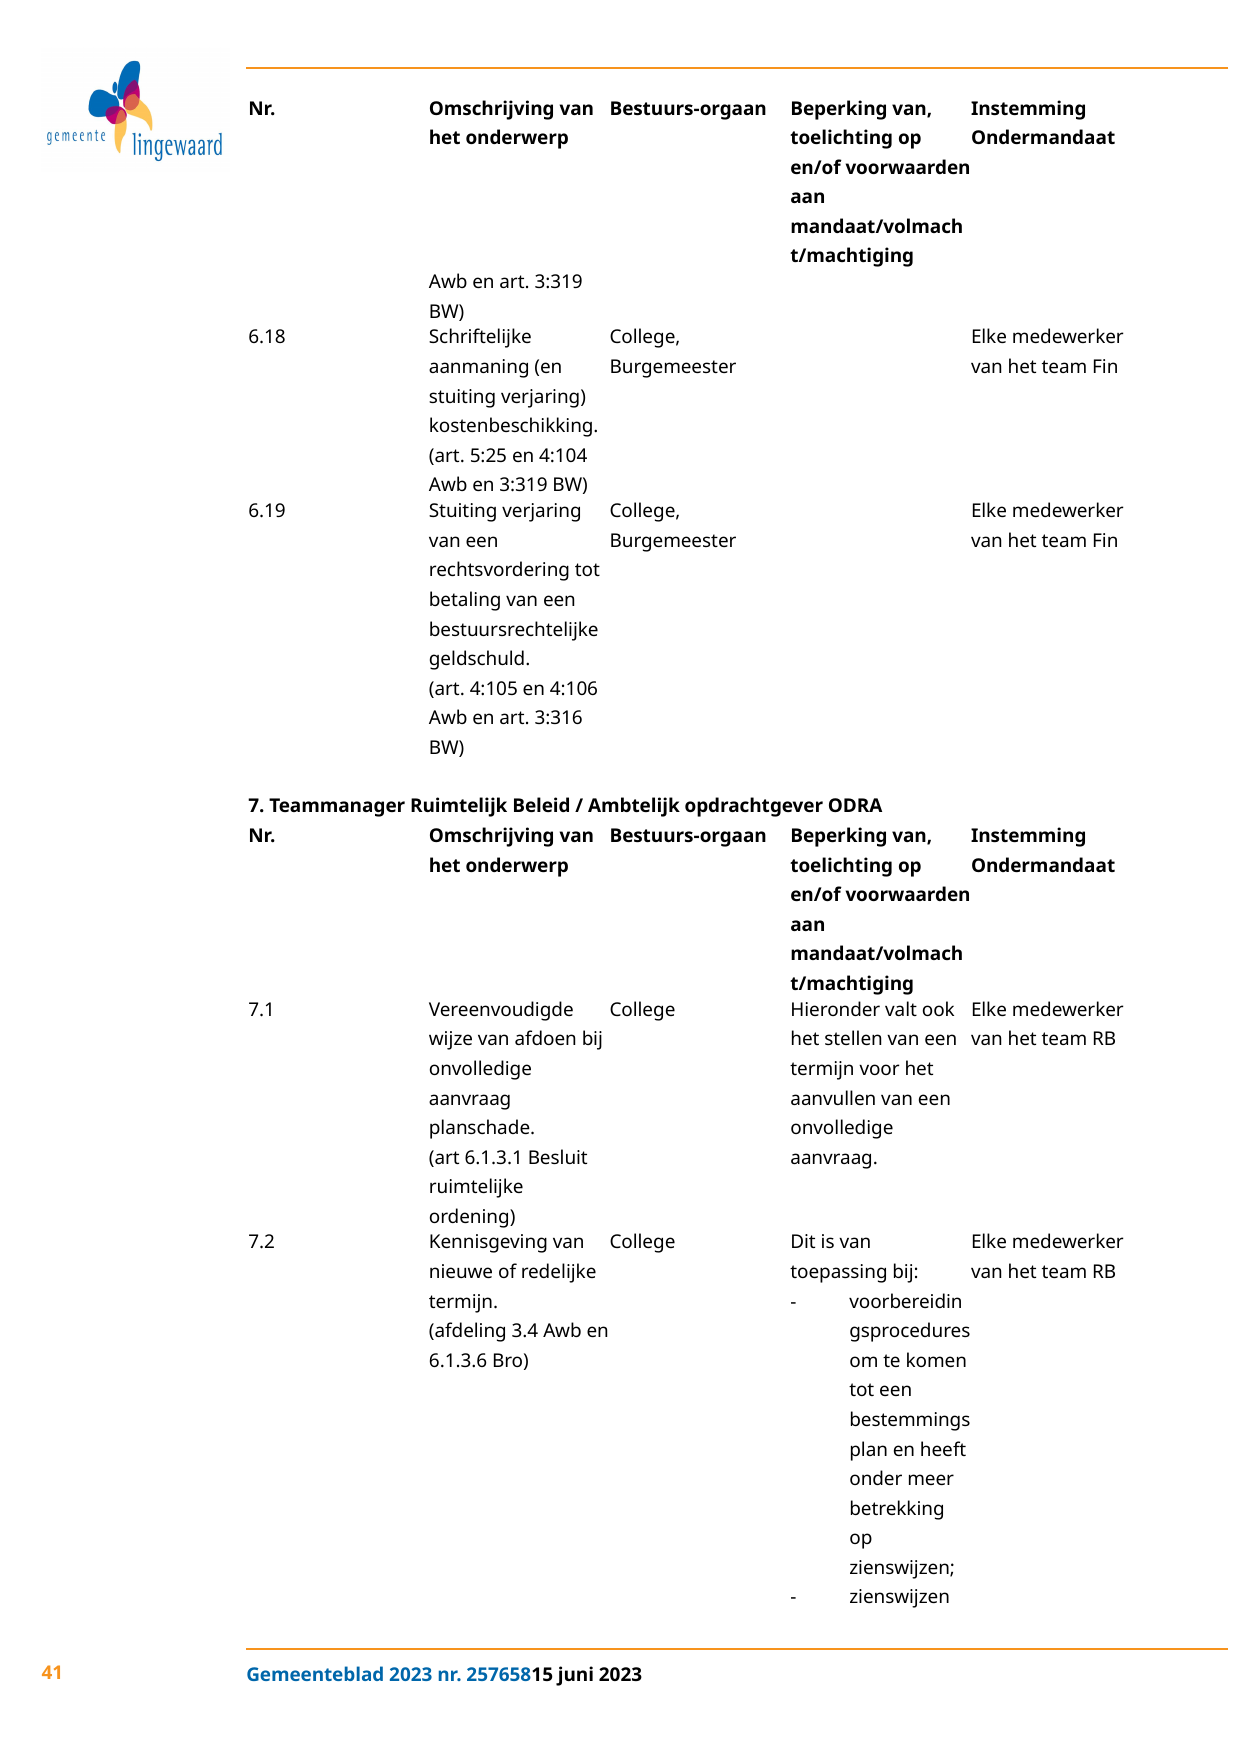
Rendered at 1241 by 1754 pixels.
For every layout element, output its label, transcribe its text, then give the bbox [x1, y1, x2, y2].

table_cell Elke medewerker van het team Fin [971, 324, 1152, 497]
table_header Omschrijving van het onderwerp [429, 95, 609, 268]
table_cell Dit is van toepassing bij: voorbereidingsprocedures om te komen tot een bestemmingsplan en heeft onder meer betrekking op zienswijzen; zienswijzen [790, 1229, 971, 1609]
table_cell College [609, 1229, 790, 1609]
table_cell 7.2 [248, 1229, 429, 1609]
table_cell Elke medewerker van het team RB [971, 1229, 1152, 1609]
table_cell Kennisgeving van nieuwe of redelijke termijn. (afdeling 3.4 Awb en 6.1.3.6 Bro) [429, 1229, 609, 1609]
table_header Nr. [248, 95, 429, 268]
table_cell [248, 269, 429, 324]
table_cell College [609, 996, 790, 1229]
table_cell Elke medewerker van het team RB [971, 996, 1152, 1229]
table_cell [790, 324, 971, 497]
table_cell Vereenvoudigde wijze van afdoen bij onvolledige aanvraag planschade. (art 6.1.3.1 Besluit ruimtelijke ordening) [429, 996, 609, 1229]
picture [41, 47, 231, 172]
table_cell [790, 498, 971, 760]
table_header Bestuurs-orgaan [609, 95, 790, 268]
table_cell Elke medewerker van het team Fin [971, 498, 1152, 760]
table_cell [790, 269, 971, 324]
table_cell Awb en art. 3:319 BW) [429, 269, 609, 324]
table_cell College, Burgemeester [609, 324, 790, 497]
table_cell 7.1 [248, 996, 429, 1229]
table_cell [971, 269, 1152, 324]
table_cell Schriftelijke aanmaning (en stuiting verjaring) kostenbeschikking. (art. 5:25 en 4:104 Awb en 3:319 BW) [429, 324, 609, 497]
table_cell Hieronder valt ook het stellen van een termijn voor het aanvullen van een onvolledige aanvraag. [790, 996, 971, 1229]
table_header Instemming Ondermandaat [971, 95, 1152, 268]
table_cell 6.18 [248, 324, 429, 497]
table_header Nr. [248, 822, 429, 996]
table_header Bestuurs-orgaan [609, 822, 790, 996]
table_header Beperking van, toelichting op en/of voorwaarden aan mandaat/volmacht/machtiging [790, 822, 971, 996]
table_cell 6.19 [248, 498, 429, 760]
table_header Instemming Ondermandaat [971, 822, 1152, 996]
text 7. Teammanager Ruimtelijk Beleid / Ambtelijk opdrachtgever ODRA [248, 793, 1152, 818]
table_cell College, Burgemeester [609, 498, 790, 760]
table_header Omschrijving van het onderwerp [429, 822, 609, 996]
table_header Beperking van, toelichting op en/of voorwaarden aan mandaat/volmacht/machtiging [790, 95, 971, 268]
table_cell Stuiting verjaring van een rechtsvordering tot betaling van een bestuursrechtelijke geldschuld. (art. 4:105 en 4:106 Awb en art. 3:316 BW) [429, 498, 609, 760]
table_cell [609, 269, 790, 324]
